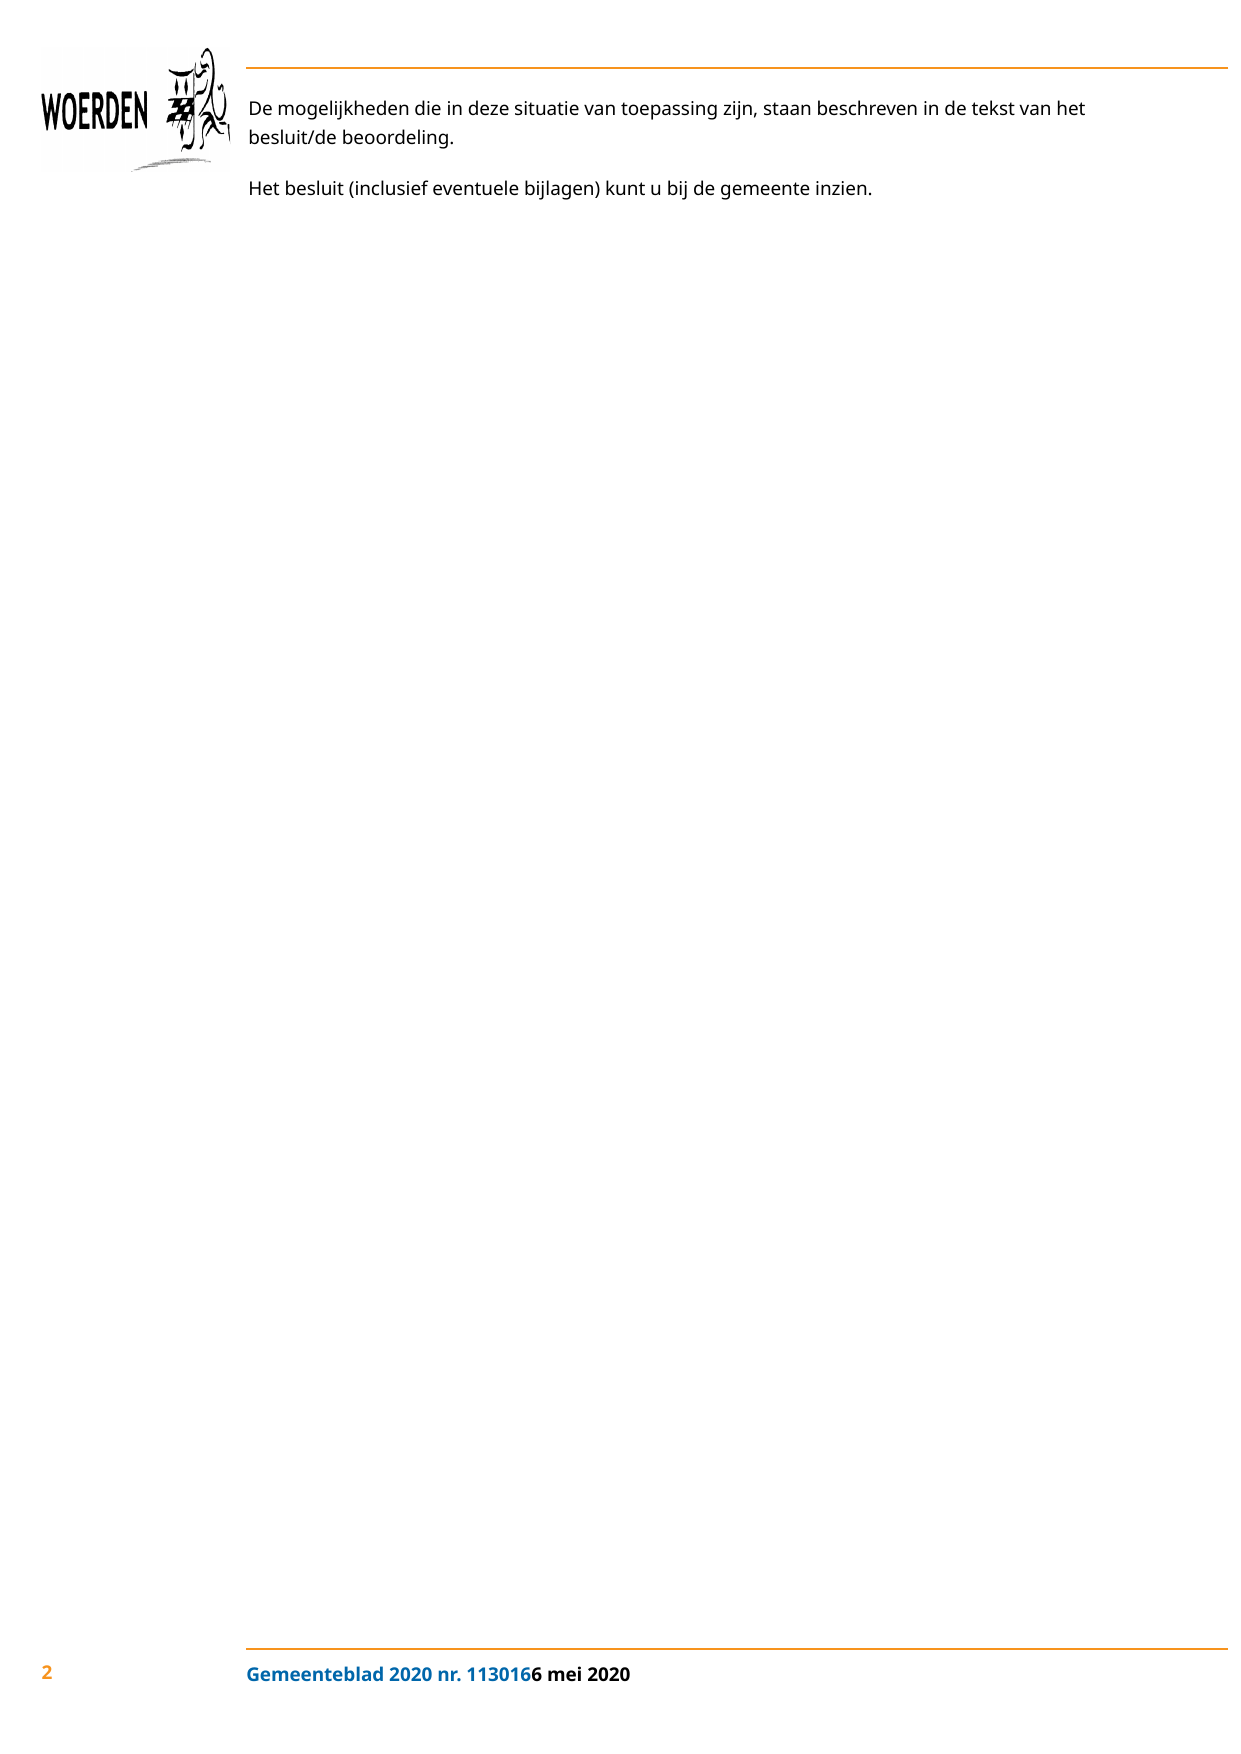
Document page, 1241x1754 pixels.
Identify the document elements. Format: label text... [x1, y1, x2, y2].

text De mogelijkheden die in deze situatie van toepassing zijn, staan beschreven in de tekst van het besluit/de beoordeling. [248, 95, 1152, 150]
text Het besluit (inclusief eventuele bijlagen) kunt u bij de gemeente inzien. [248, 175, 1152, 201]
picture [41, 47, 231, 172]
